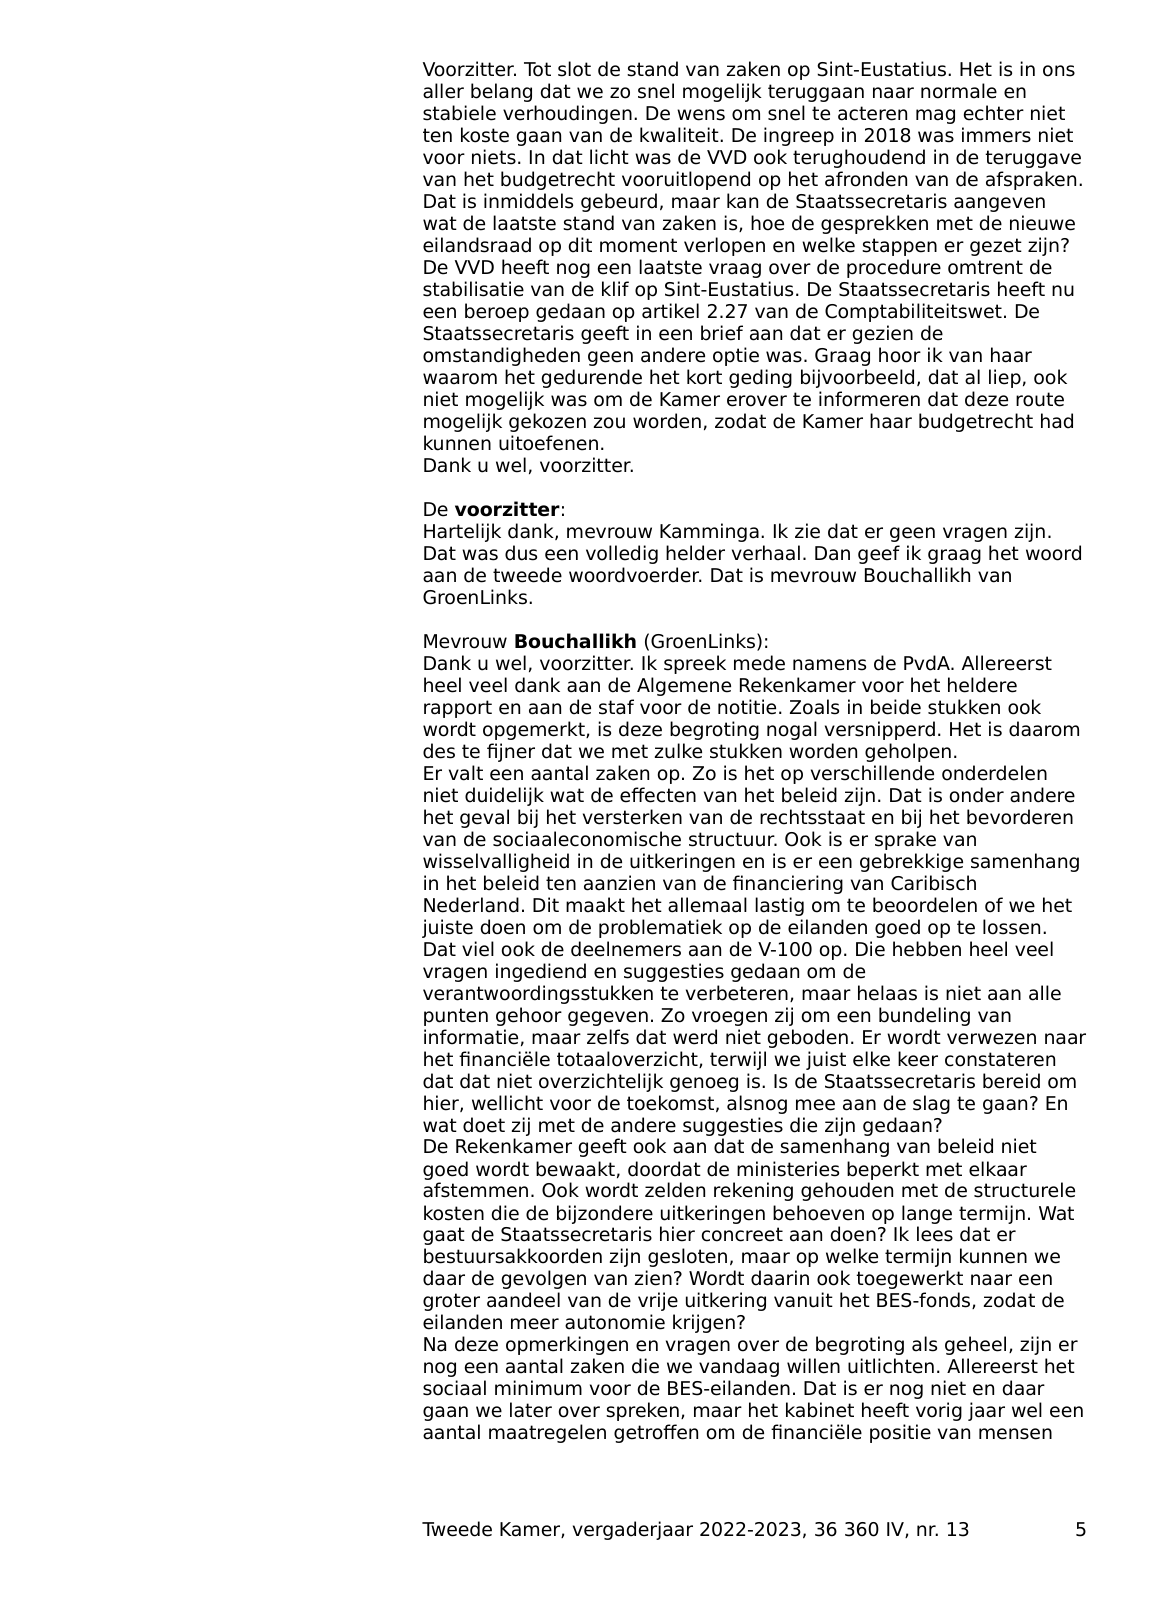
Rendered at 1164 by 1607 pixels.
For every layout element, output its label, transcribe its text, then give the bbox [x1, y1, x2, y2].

text Dank u wel, voorzitter. [422, 455, 1087, 477]
text Er valt een aantal zaken op. Zo is het op verschillende onderdelen niet duidelijk wat de effecten van het beleid zijn. Dat is onder andere het geval bij het versterken van de rechtsstaat en bij het bevorderen van de sociaaleconomische structuur. Ook is er sprake van wisselvalligheid in de uitkeringen en is er een gebrekkige samenhang in het beleid ten aanzien van de financiering van Caribisch Nederland. Dit maakt het allemaal lastig om te beoordelen of we het juiste doen om de problematiek op de eilanden goed op te lossen. Dat viel ook de deelnemers aan de V-100 op. Die hebben heel veel vragen ingediend en suggesties gedaan om de verantwoordingsstukken te verbeteren, maar helaas is niet aan alle punten gehoor gegeven. Zo vroegen zij om een bundeling van informatie, maar zelfs dat werd niet geboden. Er wordt verwezen naar het financiële totaaloverzicht, terwijl we juist elke keer constateren dat dat niet overzichtelijk genoeg is. Is de Staatssecretaris bereid om hier, wellicht voor de toekomst, alsnog mee aan de slag te gaan? En wat doet zij met de andere suggesties die zijn gedaan? [422, 763, 1087, 1136]
text Mevrouw Bouchallikh (GroenLinks): [422, 631, 1087, 653]
text De VVD heeft nog een laatste vraag over de procedure omtrent de stabilisatie van de klif op Sint-Eustatius. De Staatssecretaris heeft nu een beroep gedaan op artikel 2.27 van de Comptabiliteitswet. De Staatssecretaris geeft in een brief aan dat er gezien de omstandigheden geen andere optie was. Graag hoor ik van haar waarom het gedurende het kort geding bijvoorbeeld, dat al liep, ook niet mogelijk was om de Kamer erover te informeren dat deze route mogelijk gekozen zou worden, zodat de Kamer haar budgetrecht had kunnen uitoefenen. [422, 257, 1087, 455]
text Dank u wel, voorzitter. Ik spreek mede namens de PvdA. Allereerst heel veel dank aan de Algemene Rekenkamer voor het heldere rapport en aan de staf voor de notitie. Zoals in beide stukken ook wordt opgemerkt, is deze begroting nogal versnipperd. Het is daarom des te fijner dat we met zulke stukken worden geholpen. [422, 653, 1087, 763]
text Hartelijk dank, mevrouw Kamminga. Ik zie dat er geen vragen zijn. Dat was dus een volledig helder verhaal. Dan geef ik graag het woord aan de tweede woordvoerder. Dat is mevrouw Bouchallikh van GroenLinks. [422, 521, 1087, 609]
text Na deze opmerkingen en vragen over de begroting als geheel, zijn er nog een aantal zaken die we vandaag willen uitlichten. Allereerst het sociaal minimum voor de BES-eilanden. Dat is er nog niet en daar gaan we later over spreken, maar het kabinet heeft vorig jaar wel een aantal maatregelen getroffen om de financiële positie van mensen [422, 1334, 1087, 1444]
text Voorzitter. Tot slot de stand van zaken op Sint-Eustatius. Het is in ons aller belang dat we zo snel mogelijk teruggaan naar normale en stabiele verhoudingen. De wens om snel te acteren mag echter niet ten koste gaan van de kwaliteit. De ingreep in 2018 was immers niet voor niets. In dat licht was de VVD ook terughoudend in de teruggave van het budgetrecht vooruitlopend op het afronden van de afspraken. Dat is inmiddels gebeurd, maar kan de Staatssecretaris aangeven wat de laatste stand van zaken is, hoe de gesprekken met de nieuwe eilandsraad op dit moment verlopen en welke stappen er gezet zijn? [422, 59, 1087, 257]
text De voorzitter: [422, 499, 1087, 521]
text De Rekenkamer geeft ook aan dat de samenhang van beleid niet goed wordt bewaakt, doordat de ministeries beperkt met elkaar afstemmen. Ook wordt zelden rekening gehouden met de structurele kosten die de bijzondere uitkeringen behoeven op lange termijn. Wat gaat de Staatssecretaris hier concreet aan doen? Ik lees dat er bestuursakkoorden zijn gesloten, maar op welke termijn kunnen we daar de gevolgen van zien? Wordt daarin ook toegewerkt naar een groter aandeel van de vrije uitkering vanuit het BES-fonds, zodat de eilanden meer autonomie krijgen? [422, 1136, 1087, 1334]
